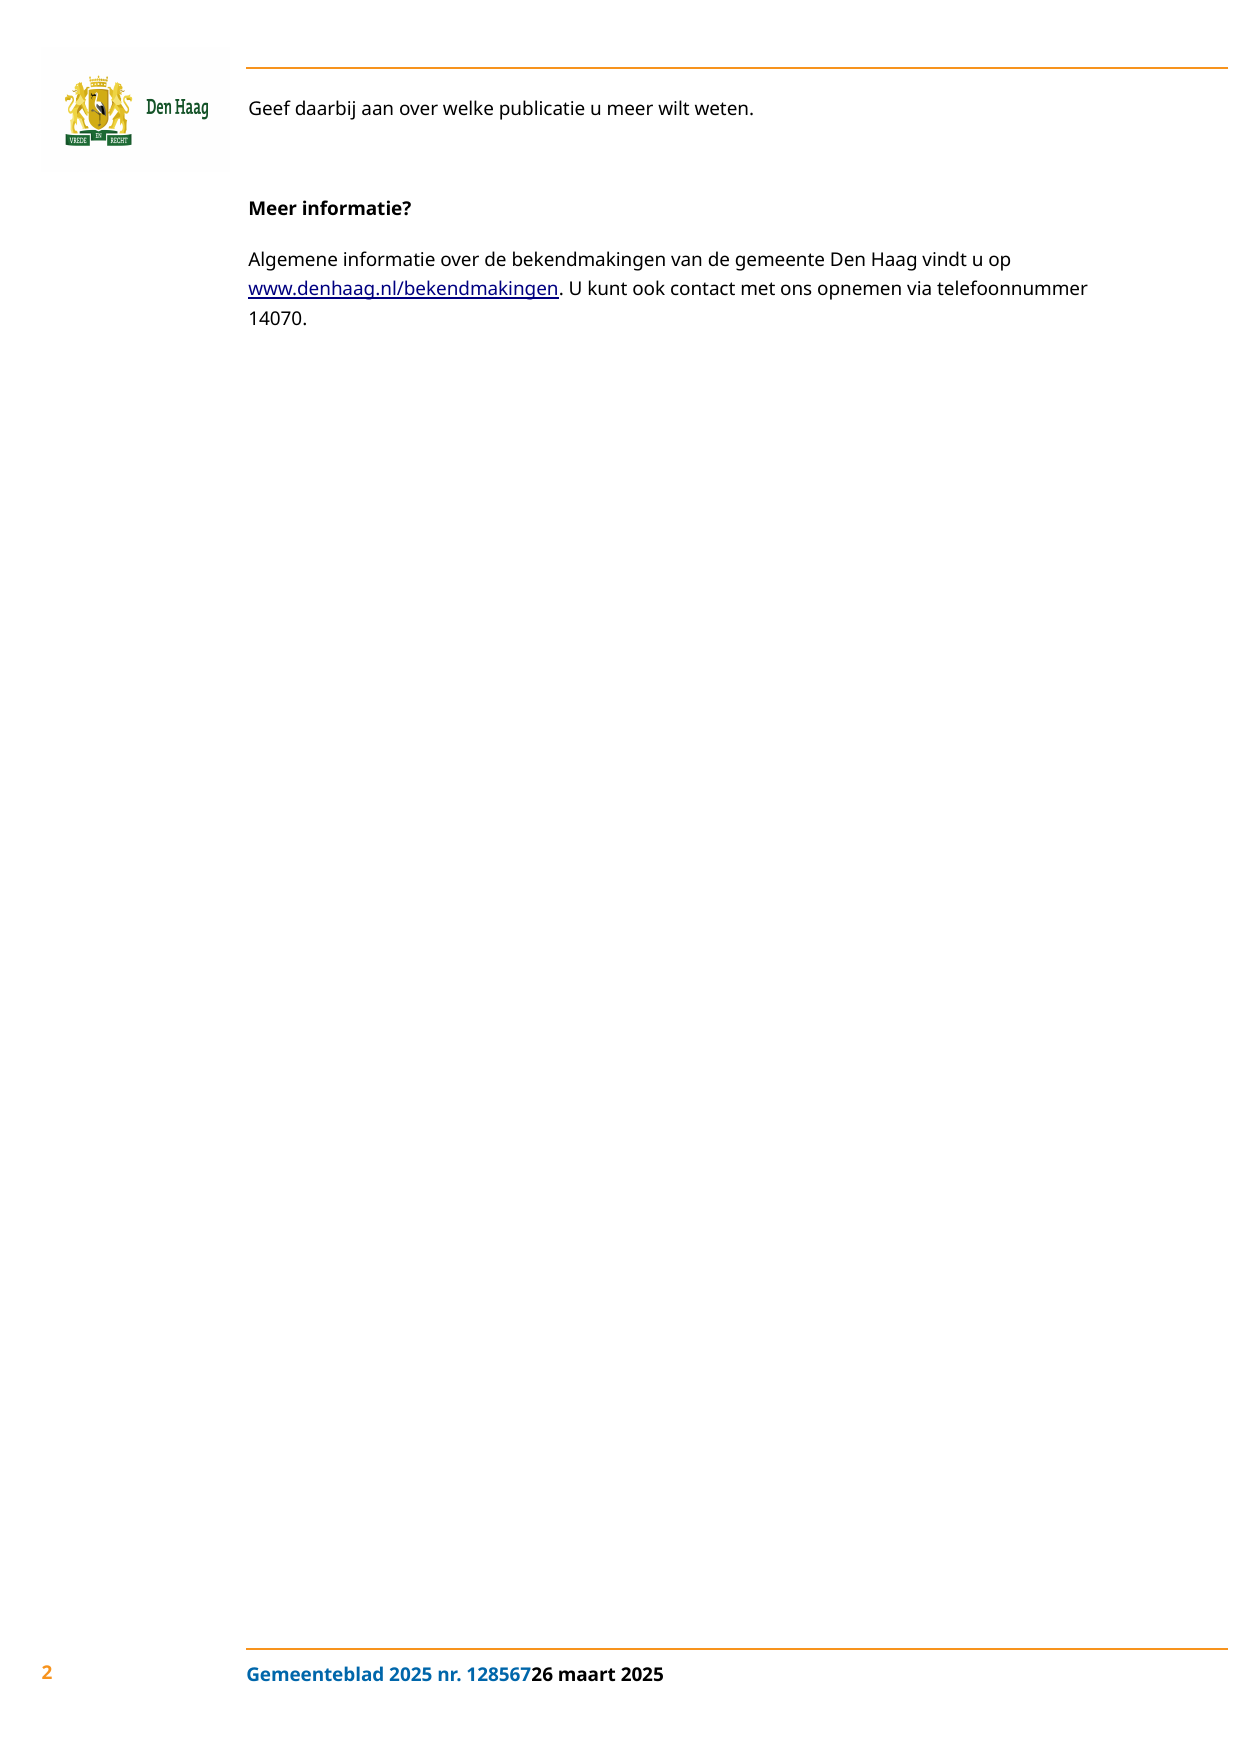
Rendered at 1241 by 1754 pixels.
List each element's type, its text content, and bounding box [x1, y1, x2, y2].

text Geef daarbij aan over welke publicatie u meer wilt weten. [248, 95, 1152, 121]
text Meer informatie? [248, 196, 1152, 221]
text Algemene informatie over de bekendmakingen van de gemeente Den Haag vindt u op www.denhaag.nl/bekendmakingen. U kunt ook contact met ons opnemen via telefoonnummer 14070. [248, 246, 1152, 331]
picture [41, 47, 231, 172]
